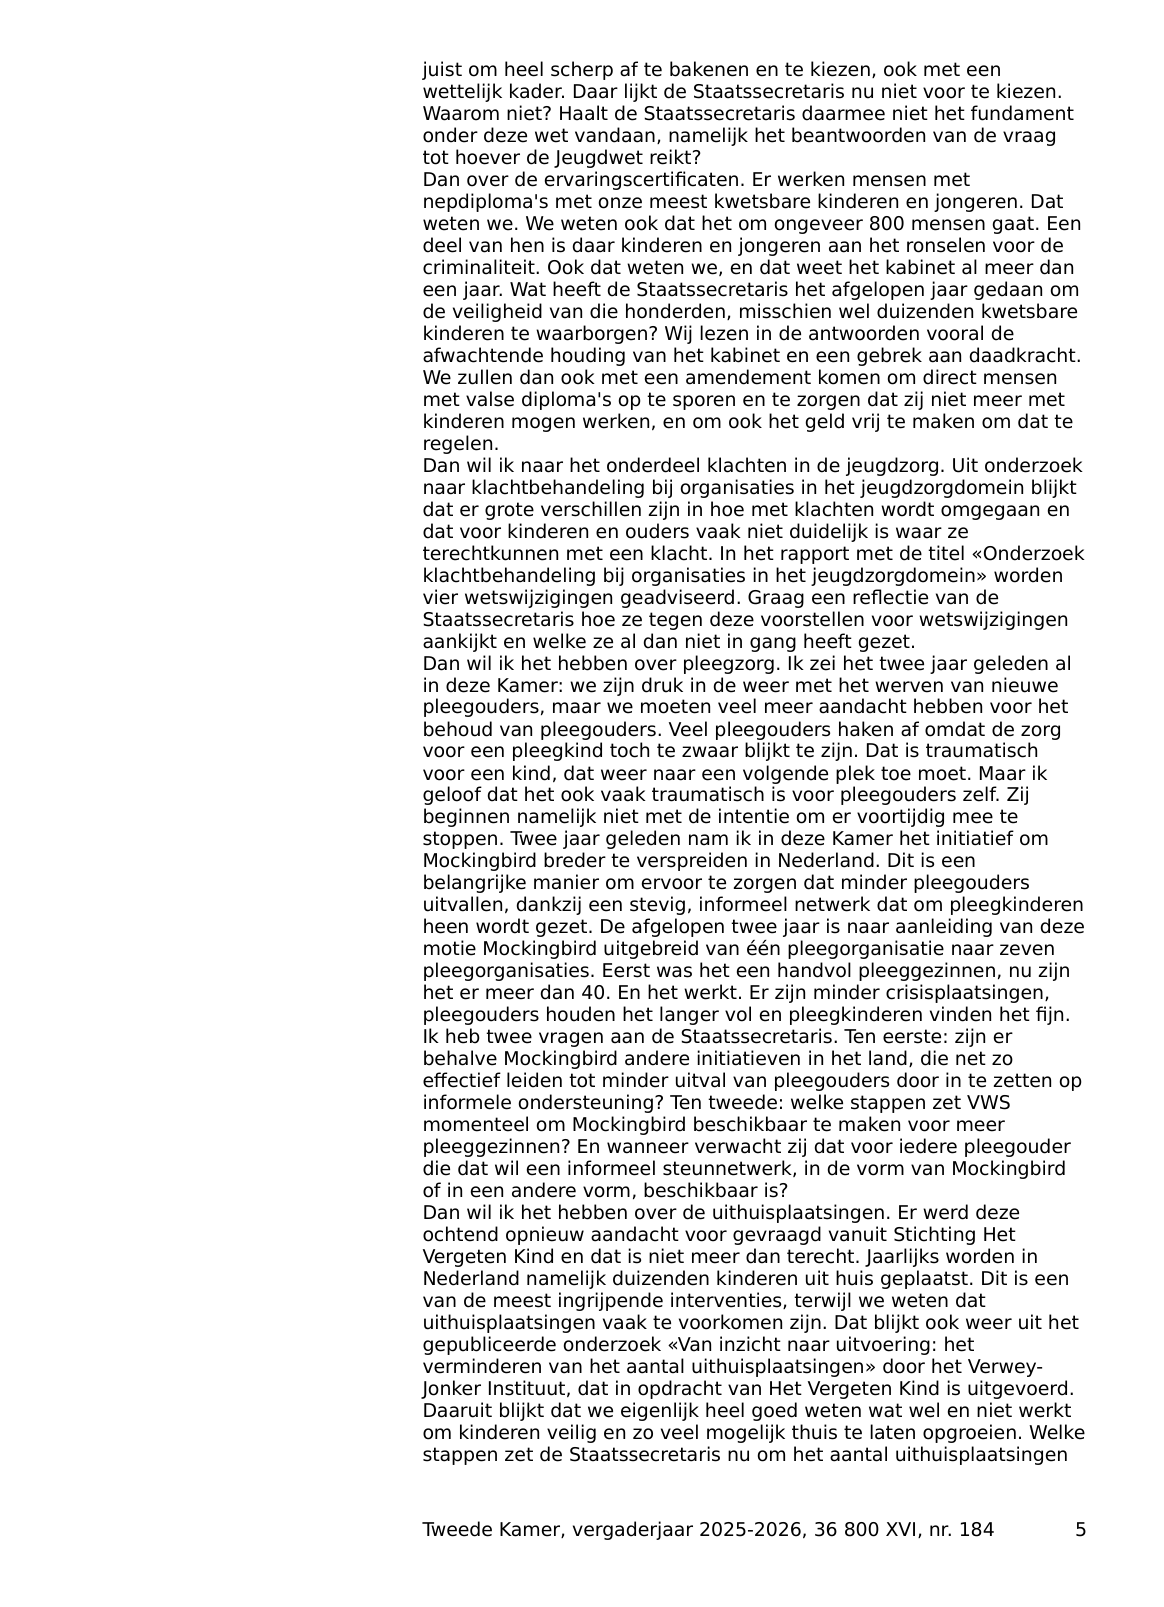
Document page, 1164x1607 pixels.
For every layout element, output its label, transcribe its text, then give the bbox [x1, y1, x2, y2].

text Dan wil ik het hebben over pleegzorg. Ik zei het twee jaar geleden al in deze Kamer: we zijn druk in de weer met het werven van nieuwe pleegouders, maar we moeten veel meer aandacht hebben voor het behoud van pleegouders. Veel pleegouders haken af omdat de zorg voor een pleegkind toch te zwaar blijkt te zijn. Dat is traumatisch voor een kind, dat weer naar een volgende plek toe moet. Maar ik geloof dat het ook vaak traumatisch is voor pleegouders zelf. Zij beginnen namelijk niet met de intentie om er voortijdig mee te stoppen. Twee jaar geleden nam ik in deze Kamer het initiatief om Mockingbird breder te verspreiden in Nederland. Dit is een belangrijke manier om ervoor te zorgen dat minder pleegouders uitvallen, dankzij een stevig, informeel netwerk dat om pleegkinderen heen wordt gezet. De afgelopen twee jaar is naar aanleiding van deze motie Mockingbird uitgebreid van één pleegorganisatie naar zeven pleegorganisaties. Eerst was het een handvol pleeggezinnen, nu zijn het er meer dan 40. En het werkt. Er zijn minder crisisplaatsingen, pleegouders houden het langer vol en pleegkinderen vinden het fijn. [422, 652, 1087, 1026]
text Dan wil ik het hebben over de uithuisplaatsingen. Er werd deze ochtend opnieuw aandacht voor gevraagd vanuit Stichting Het Vergeten Kind en dat is niet meer dan terecht. Jaarlijks worden in Nederland namelijk duizenden kinderen uit huis geplaatst. Dit is een van de meest ingrijpende interventies, terwijl we weten dat uithuisplaatsingen vaak te voorkomen zijn. Dat blijkt ook weer uit het gepubliceerde onderzoek «Van inzicht naar uitvoering: het verminderen van het aantal uithuisplaatsingen» door het Verwey-Jonker Instituut, dat in opdracht van Het Vergeten Kind is uitgevoerd. Daaruit blijkt dat we eigenlijk heel goed weten wat wel en niet werkt om kinderen veilig en zo veel mogelijk thuis te laten opgroeien. Welke stappen zet de Staatssecretaris nu om het aantal uithuisplaatsingen [422, 1202, 1087, 1466]
text Dan wil ik naar het onderdeel klachten in de jeugdzorg. Uit onderzoek naar klachtbehandeling bij organisaties in het jeugdzorgdomein blijkt dat er grote verschillen zijn in hoe met klachten wordt omgegaan en dat voor kinderen en ouders vaak niet duidelijk is waar ze terechtkunnen met een klacht. In het rapport met de titel «Onderzoek klachtbehandeling bij organisaties in het jeugdzorgdomein» worden vier wetswijzigingen geadviseerd. Graag een reflectie van de Staatssecretaris hoe ze tegen deze voorstellen voor wetswijzigingen aankijkt en welke ze al dan niet in gang heeft gezet. [422, 455, 1087, 652]
text Dan over de ervaringscertificaten. Er werken mensen met nepdiploma's met onze meest kwetsbare kinderen en jongeren. Dat weten we. We weten ook dat het om ongeveer 800 mensen gaat. Een deel van hen is daar kinderen en jongeren aan het ronselen voor de criminaliteit. Ook dat weten we, en dat weet het kabinet al meer dan een jaar. Wat heeft de Staatssecretaris het afgelopen jaar gedaan om de veiligheid van die honderden, misschien wel duizenden kwetsbare kinderen te waarborgen? Wij lezen in de antwoorden vooral de afwachtende houding van het kabinet en een gebrek aan daadkracht. We zullen dan ook met een amendement komen om direct mensen met valse diploma's op te sporen en te zorgen dat zij niet meer met kinderen mogen werken, en om ook het geld vrij te maken om dat te regelen. [422, 169, 1087, 455]
text Ik heb twee vragen aan de Staatssecretaris. Ten eerste: zijn er behalve Mockingbird andere initiatieven in het land, die net zo effectief leiden tot minder uitval van pleegouders door in te zetten op informele ondersteuning? Ten tweede: welke stappen zet VWS momenteel om Mockingbird beschikbaar te maken voor meer pleeggezinnen? En wanneer verwacht zij dat voor iedere pleegouder die dat wil een informeel steunnetwerk, in de vorm van Mockingbird of in een andere vorm, beschikbaar is? [422, 1026, 1087, 1202]
text juist om heel scherp af te bakenen en te kiezen, ook met een wettelijk kader. Daar lijkt de Staatssecretaris nu niet voor te kiezen. Waarom niet? Haalt de Staatssecretaris daarmee niet het fundament onder deze wet vandaan, namelijk het beantwoorden van de vraag tot hoever de Jeugdwet reikt? [422, 59, 1087, 169]
